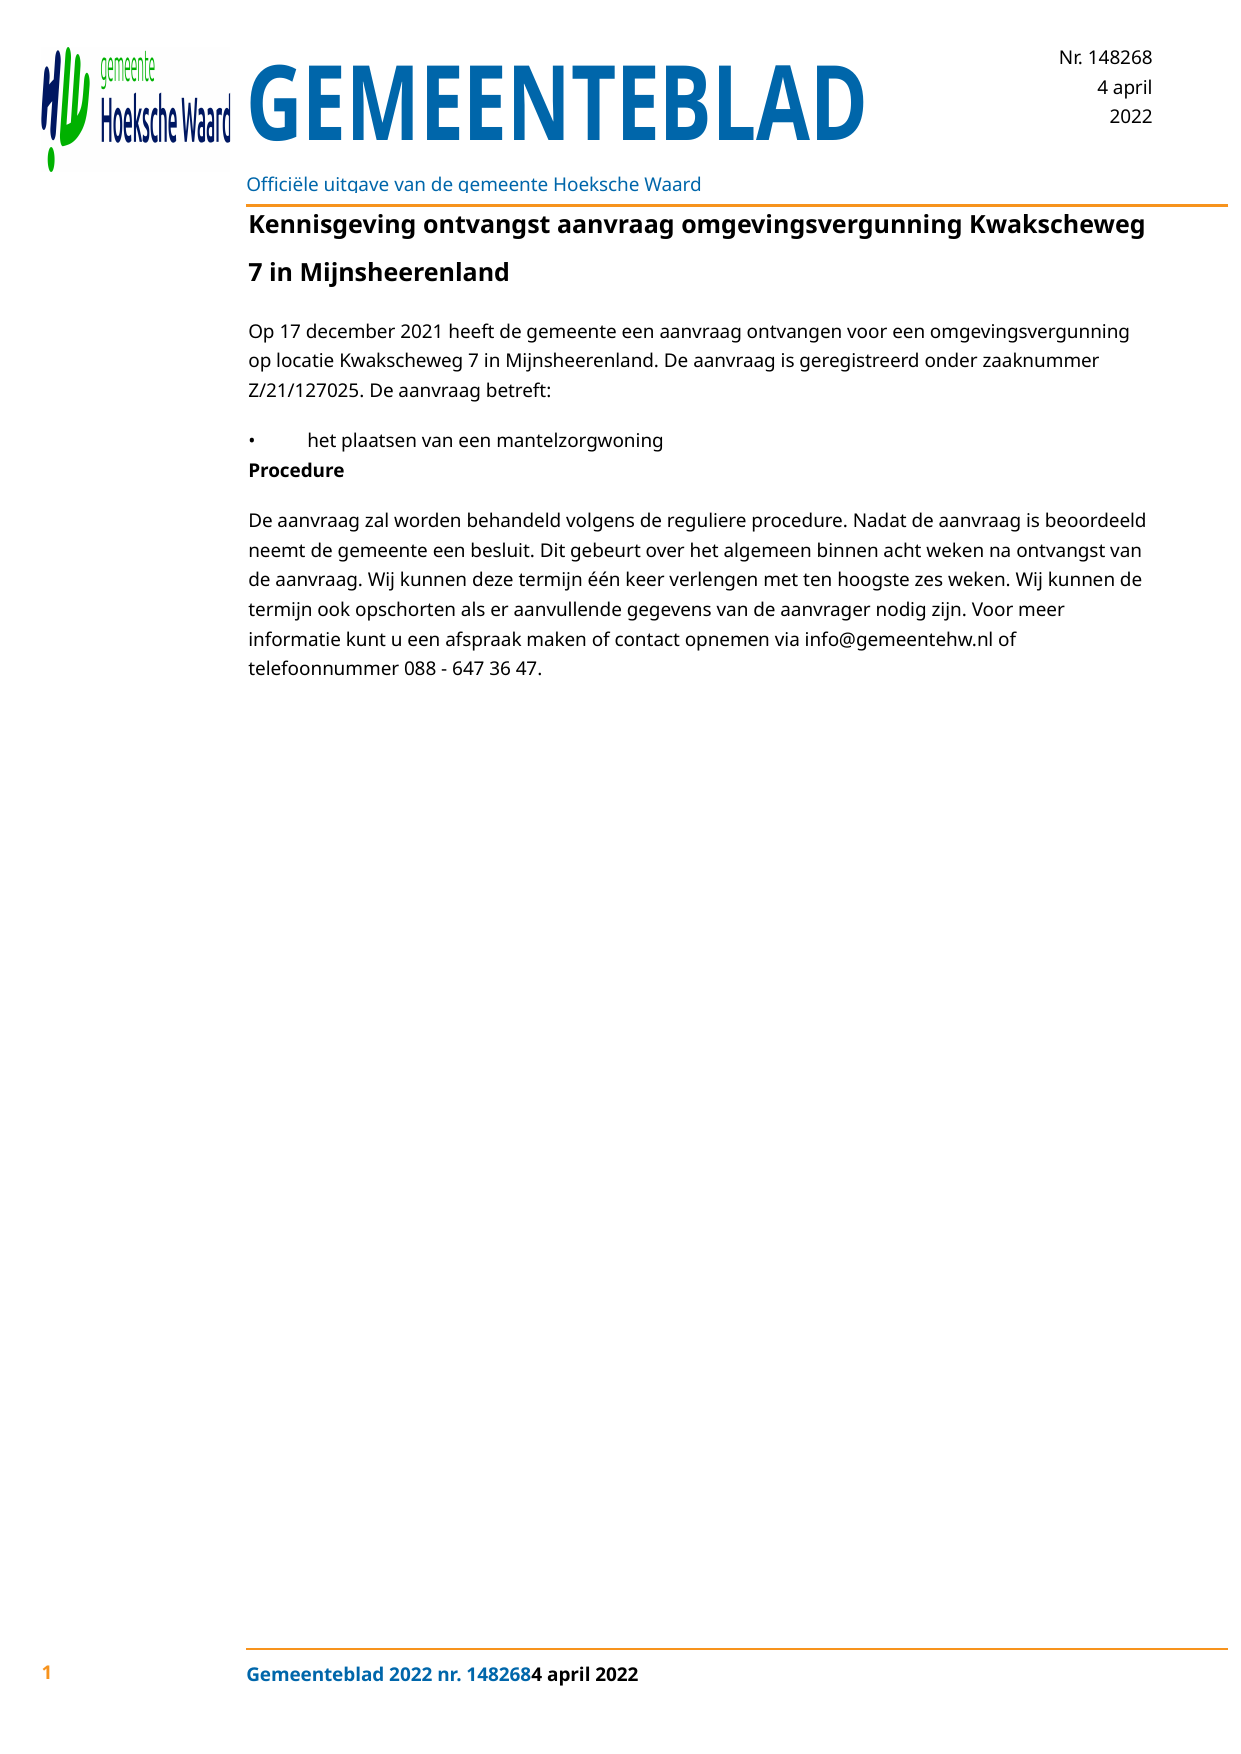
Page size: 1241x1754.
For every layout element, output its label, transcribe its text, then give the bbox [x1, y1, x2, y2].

text De aanvraag zal worden behandeld volgens de reguliere procedure. Nadat de aanvraag is beoordeeld neemt de gemeente een besluit. Dit gebeurt over het algemeen binnen acht weken na ontvangst van de aanvraag. Wij kunnen deze termijn één keer verlengen met ten hoogste zes weken. Wij kunnen de termijn ook opschorten als er aanvullende gegevens van de aanvrager nodig zijn. Voor meer informatie kunt u een afspraak maken of contact opnemen via info@gemeentehw.nl of telefoonnummer 088 - 647 36 47. [248, 507, 1152, 681]
picture [41, 47, 231, 172]
text Op 17 december 2021 heeft de gemeente een aanvraag ontvangen voor een omgevingsvergunning op locatie Kwakscheweg 7 in Mijnsheerenland. De aanvraag is geregistreerd onder zaaknummer Z/21/127025. De aanvraag betreft: [248, 318, 1152, 403]
text Kennisgeving ontvangst aanvraag omgevingsvergunning Kwakscheweg 7 in Mijnsheerenland [248, 207, 1152, 288]
list het plaatsen van een mantelzorgwoning [248, 427, 1152, 453]
text Procedure [248, 457, 1152, 483]
